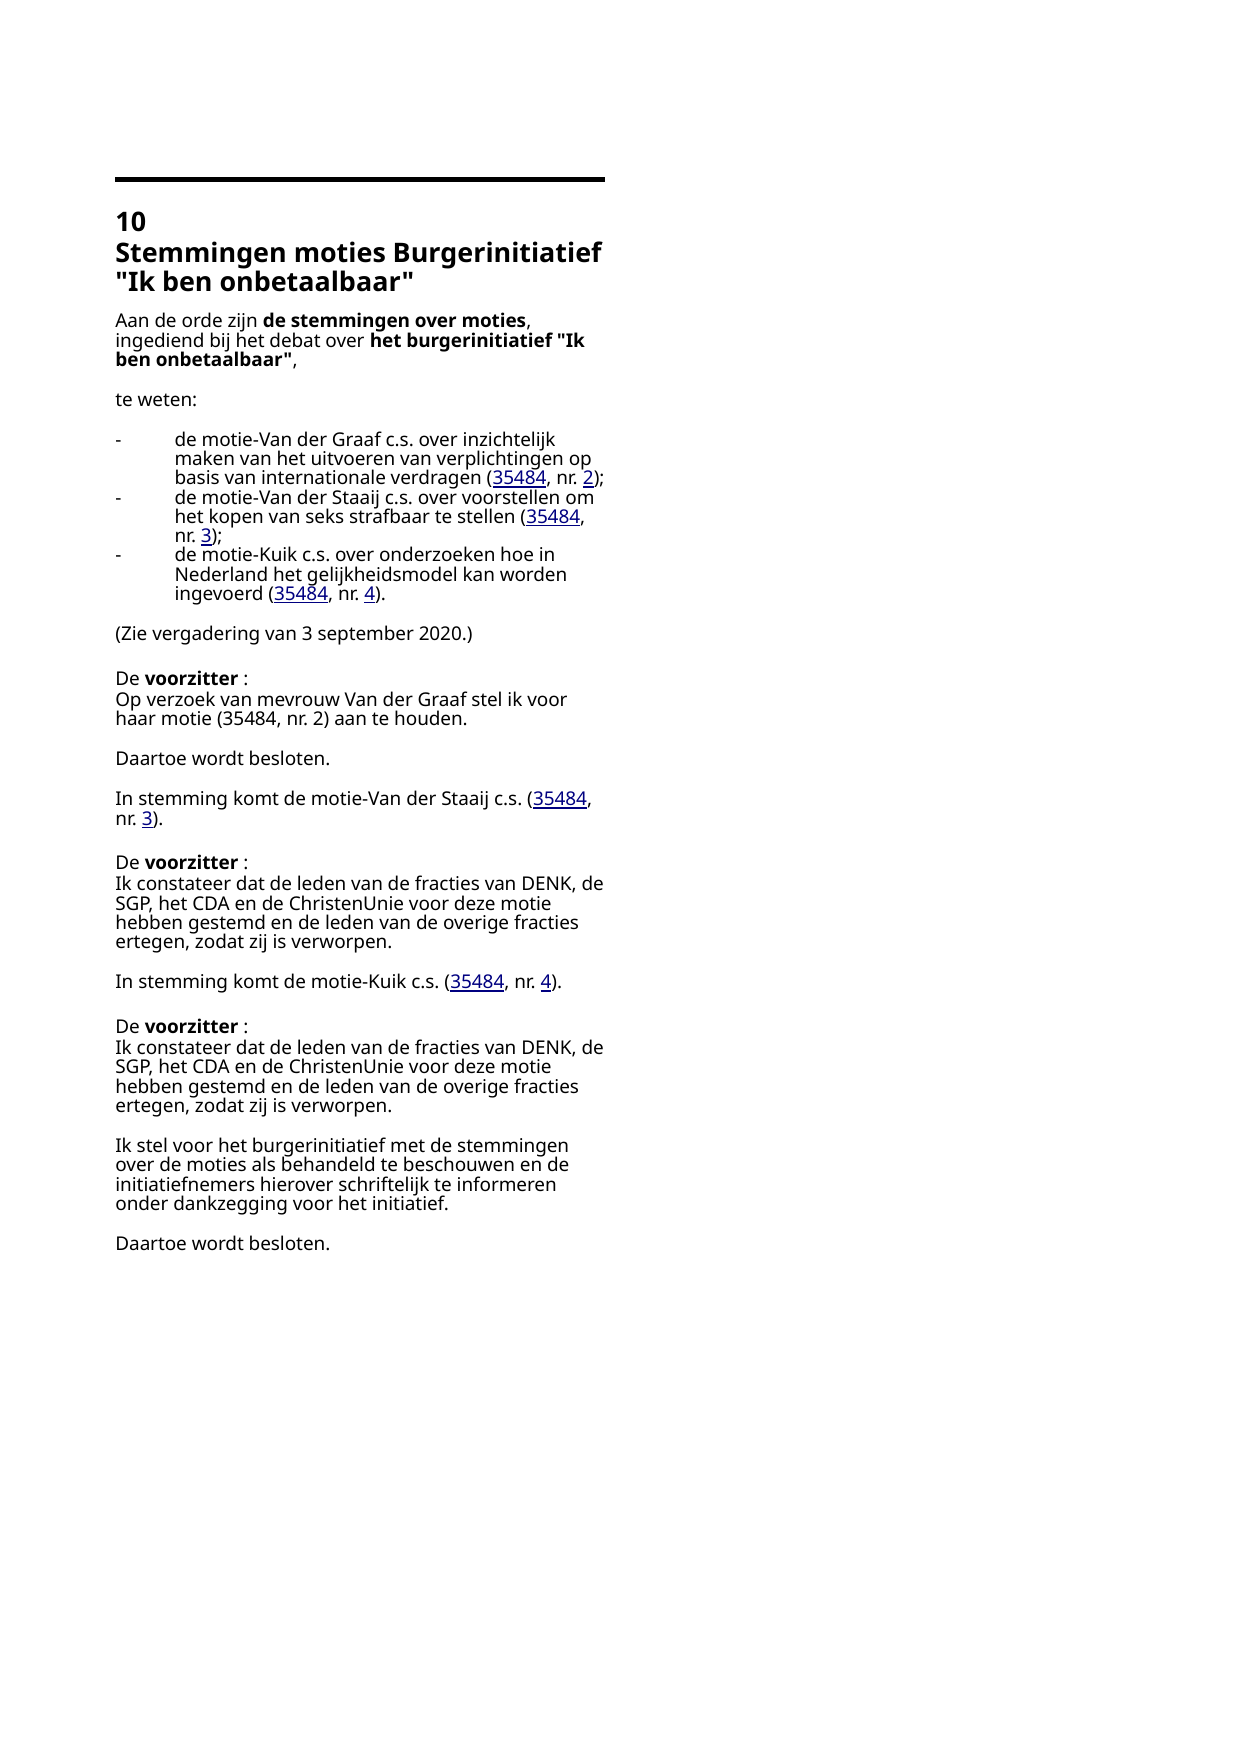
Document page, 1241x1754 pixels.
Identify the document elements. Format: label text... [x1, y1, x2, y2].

text De voorzitter : [115, 849, 605, 875]
list de motie-Kuik c.s. over onderzoeken hoe in Nederland het gelijkheidsmodel kan worden ingevoerd (35484, nr. 4). [115, 546, 605, 604]
text Daartoe wordt besloten. [115, 1235, 605, 1254]
list de motie-Van der Staaij c.s. over voorstellen om het kopen van seks strafbaar te stellen (35484, nr. 3); [115, 489, 605, 546]
text Daartoe wordt besloten. [115, 750, 605, 769]
text De voorzitter : [115, 1013, 605, 1039]
text Op verzoek van mevrouw Van der Graaf stel ik voor haar motie (35484, nr. 2) aan te houden. [115, 691, 605, 729]
text Ik constateer dat de leden van de fracties van DENK, de SGP, het CDA en de ChristenUnie voor deze motie hebben gestemd en de leden van de overige fracties ertegen, zodat zij is verworpen. [115, 875, 605, 952]
text In stemming komt de motie-Van der Staaij c.s. (35484, nr. 3). [115, 790, 605, 829]
text Ik constateer dat de leden van de fracties van DENK, de SGP, het CDA en de ChristenUnie voor deze motie hebben gestemd en de leden van de overige fracties ertegen, zodat zij is verworpen. [115, 1039, 605, 1116]
text (Zie vergadering van 3 september 2020.) [115, 625, 605, 644]
text In stemming komt de motie-Kuik c.s. (35484, nr. 4). [115, 973, 605, 992]
text 10 [115, 203, 605, 239]
text te weten: [115, 391, 605, 410]
text Ik stel voor het burgerinitiatief met de stemmingen over de moties als behandeld te beschouwen en de initiatiefnemers hierover schriftelijk te informeren onder dankzegging voor het initiatief. [115, 1137, 605, 1214]
text Stemmingen moties Burgerinitiatief "Ik ben onbetaalbaar" [115, 239, 605, 312]
list de motie-Van der Graaf c.s. over inzichtelijk maken van het uitvoeren van verplichtingen op basis van internationale verdragen (35484, nr. 2); [115, 431, 605, 489]
text Aan de orde zijn de stemmingen over moties, ingediend bij het debat over het burgerinitiatief "Ik ben onbetaalbaar", [115, 312, 605, 370]
text De voorzitter : [115, 665, 605, 691]
